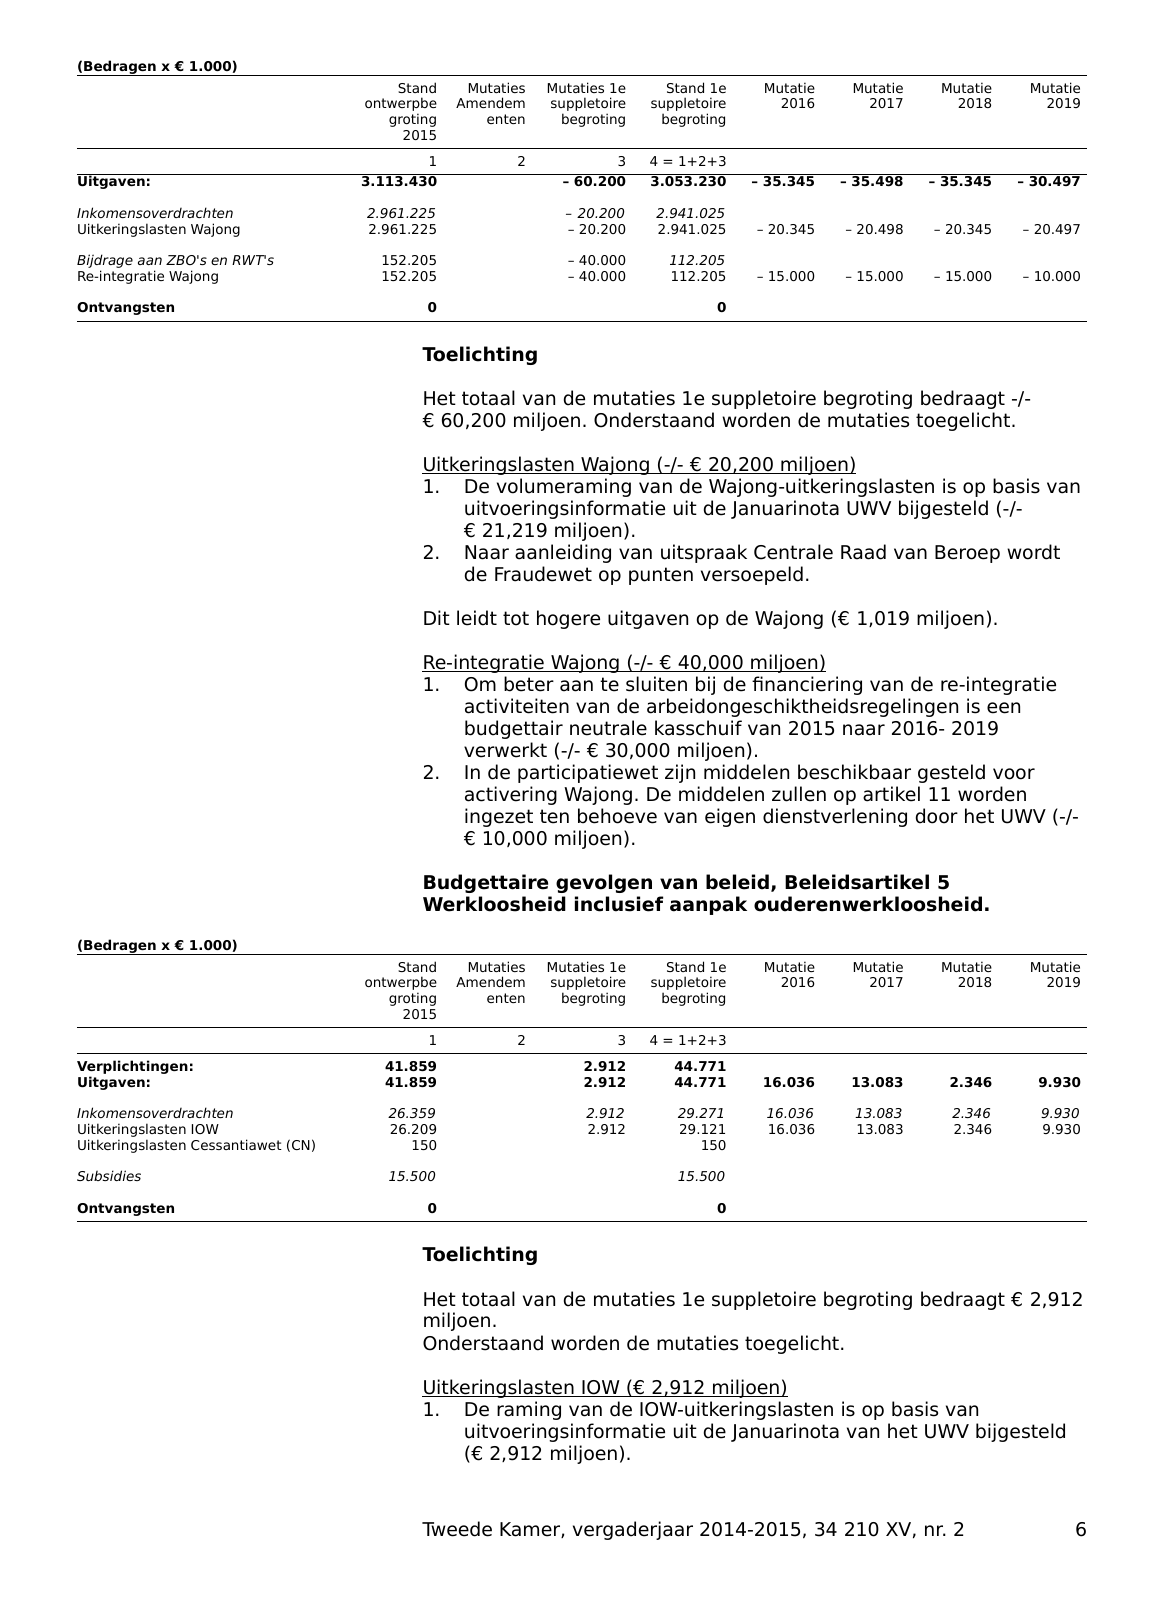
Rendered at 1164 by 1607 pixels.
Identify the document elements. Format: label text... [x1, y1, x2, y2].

table_cell [632, 284, 732, 300]
table_cell Mutatie 2018 [909, 955, 998, 1027]
table_cell 44.771 [632, 1054, 732, 1075]
table_cell [632, 237, 732, 253]
table_cell [77, 284, 354, 300]
table_cell [77, 1091, 354, 1106]
text 2. In de participatiewet zijn middelen beschikbaar gesteld voor activering Wajong. De middelen zullen op artikel 11 worden ingezet ten behoeve van eigen dienstverlening door het UWV (-/- € 10,000 miljoen). [422, 762, 1087, 850]
table_cell [732, 1185, 821, 1201]
table_cell Mutaties 1e suppletoire begroting [531, 955, 632, 1027]
table_cell 44.771 [632, 1075, 732, 1091]
table_cell Verplichtingen: [77, 1054, 354, 1075]
table_cell [909, 1054, 998, 1075]
subtitle Toelichting [422, 1244, 1087, 1266]
table_cell [909, 1028, 998, 1053]
table_cell [732, 300, 821, 321]
table_cell 0 [632, 300, 732, 321]
table_cell 3.053.230 [632, 175, 732, 190]
table_cell 16.036 [732, 1106, 821, 1122]
table_cell Mutaties Amendementen [443, 76, 531, 148]
table_header (Bedragen x € 1.000) [77, 938, 1087, 954]
table_cell [821, 1091, 909, 1106]
table_cell [443, 1201, 531, 1221]
table_cell 2.346 [909, 1106, 998, 1122]
table_cell [77, 76, 354, 148]
table_cell 15.500 [632, 1169, 732, 1185]
table_cell [909, 1185, 998, 1201]
subtitle Uitkeringslasten Wajong (-/- € 20,200 miljoen) [422, 454, 1087, 476]
table_cell 2.912 [531, 1122, 632, 1138]
table_cell 26.209 [354, 1122, 443, 1138]
table_cell [632, 1185, 732, 1201]
table_cell Mutatie 2017 [821, 76, 909, 148]
table_cell [821, 1169, 909, 1185]
table_cell [443, 1138, 531, 1153]
table_cell [443, 1054, 531, 1075]
table_cell – 20.200 [531, 206, 632, 221]
table_cell 152.205 [354, 269, 443, 284]
table_cell – 15.000 [821, 269, 909, 284]
table_cell [821, 300, 909, 321]
table_cell [443, 175, 531, 190]
table_cell – 20.345 [909, 221, 998, 237]
table_cell 2.941.025 [632, 221, 732, 237]
table_cell 2 [443, 149, 531, 174]
table_cell Stand ontwerpbegroting 2015 [354, 76, 443, 148]
table_cell [821, 1138, 909, 1153]
table_cell Uitgaven: [77, 1075, 354, 1091]
table_cell 16.036 [732, 1075, 821, 1091]
text 2. Naar aanleiding van uitspraak Centrale Raad van Beroep wordt de Fraudewet op punten versoepeld. [422, 542, 1087, 586]
text 1. Om beter aan te sluiten bij de financiering van de re-integratie activiteiten van de arbeidongeschiktheidsregelingen is een budgettair neutrale kasschuif van 2015 naar 2016- 2019 verwerkt (-/- € 30,000 miljoen). [422, 674, 1087, 762]
text Het totaal van de mutaties 1e suppletoire begroting bedraagt € 2,912 miljoen. [422, 1288, 1087, 1332]
table_cell [732, 206, 821, 221]
table_cell [443, 1169, 531, 1185]
table_cell 150 [354, 1138, 443, 1153]
table_cell [821, 190, 909, 206]
table_cell [531, 1154, 632, 1169]
table_cell [443, 206, 531, 221]
subtitle Re-integratie Wajong (-/- € 40,000 miljoen) [422, 652, 1087, 674]
table_cell [632, 1154, 732, 1169]
table_cell [443, 269, 531, 284]
table_cell [531, 300, 632, 321]
table_cell 13.083 [821, 1122, 909, 1138]
table_cell – 20.345 [732, 221, 821, 237]
table_cell [77, 1028, 354, 1053]
table_cell [77, 1154, 354, 1169]
table_cell [531, 284, 632, 300]
table_cell 2.941.025 [632, 206, 732, 221]
table_cell 16.036 [732, 1122, 821, 1138]
table_cell 29.271 [632, 1106, 732, 1122]
table_cell [998, 1054, 1087, 1075]
table_cell Mutatie 2016 [732, 76, 821, 148]
table_cell [443, 190, 531, 206]
table_cell – 40.000 [531, 269, 632, 284]
table_cell [443, 1075, 531, 1091]
table_cell 112.205 [632, 253, 732, 269]
table_cell 9.930 [998, 1075, 1087, 1091]
text Het totaal van de mutaties 1e suppletoire begroting bedraagt -/- € 60,200 miljoen. Onderstaand worden de mutaties toegelicht. [422, 388, 1087, 432]
table_cell [443, 237, 531, 253]
table_cell – 20.497 [998, 221, 1087, 237]
table_cell 0 [354, 300, 443, 321]
table_cell 2.346 [909, 1122, 998, 1138]
table_cell [821, 237, 909, 253]
table_header (Bedragen x € 1.000) [77, 59, 1087, 75]
table_cell [354, 1091, 443, 1106]
table_cell – 35.345 [732, 175, 821, 190]
table_cell Mutaties 1e suppletoire begroting [531, 76, 632, 148]
table_cell 4 = 1+2+3 [632, 149, 732, 174]
table_cell [998, 237, 1087, 253]
table_cell 2.346 [909, 1075, 998, 1091]
table_cell [732, 1138, 821, 1153]
table_cell Stand 1e suppletoire begroting [632, 76, 732, 148]
table_cell – 40.000 [531, 253, 632, 269]
table_cell 41.859 [354, 1054, 443, 1075]
table_cell Mutatie 2017 [821, 955, 909, 1027]
table_cell [531, 237, 632, 253]
table_cell [909, 1169, 998, 1185]
table_cell [909, 1091, 998, 1106]
table_cell – 15.000 [732, 269, 821, 284]
table_cell [732, 149, 821, 174]
table_cell 3.113.430 [354, 175, 443, 190]
table_cell 4 = 1+2+3 [632, 1028, 732, 1053]
table_cell Uitkeringslasten Wajong [77, 221, 354, 237]
table_cell [732, 284, 821, 300]
table_cell Mutaties Amendementen [443, 955, 531, 1027]
table_cell [632, 1091, 732, 1106]
table_cell [531, 190, 632, 206]
table_cell [531, 1185, 632, 1201]
subtitle Budgettaire gevolgen van beleid, Beleidsartikel 5 Werkloosheid inclusief aanpak ouderenwerkloosheid. [422, 872, 1087, 916]
table_cell [998, 190, 1087, 206]
table_cell [77, 1185, 354, 1201]
table_cell 29.121 [632, 1122, 732, 1138]
table_cell [531, 1201, 632, 1221]
table_cell [732, 190, 821, 206]
table_cell [732, 1091, 821, 1106]
table_cell Stand 1e suppletoire begroting [632, 955, 732, 1027]
table_cell [909, 1154, 998, 1169]
table_cell [821, 284, 909, 300]
table_cell [909, 149, 998, 174]
table_cell 2 [443, 1028, 531, 1053]
subtitle Toelichting [422, 344, 1087, 366]
table_cell – 15.000 [909, 269, 998, 284]
table_cell [77, 149, 354, 174]
table_cell 1 [354, 149, 443, 174]
table_cell [77, 955, 354, 1027]
table_cell [443, 1122, 531, 1138]
table_cell [909, 300, 998, 321]
table_cell 13.083 [821, 1106, 909, 1122]
table_cell [443, 1154, 531, 1169]
table_cell [909, 237, 998, 253]
table_cell [821, 1028, 909, 1053]
table_cell [732, 1028, 821, 1053]
table_cell [354, 284, 443, 300]
table_cell – 20.498 [821, 221, 909, 237]
table_cell [443, 300, 531, 321]
table_cell [998, 1154, 1087, 1169]
table_cell 2.961.225 [354, 206, 443, 221]
table_cell [909, 253, 998, 269]
table_cell [732, 1054, 821, 1075]
table_cell [998, 1091, 1087, 1106]
table_cell [732, 253, 821, 269]
table_cell Re-integratie Wajong [77, 269, 354, 284]
text Dit leidt tot hogere uitgaven op de Wajong (€ 1,019 miljoen). [422, 608, 1087, 630]
table_cell [821, 253, 909, 269]
table_cell [998, 1138, 1087, 1153]
table_cell [909, 206, 998, 221]
table_cell [821, 1201, 909, 1221]
table_cell [77, 237, 354, 253]
table_cell – 30.497 [998, 175, 1087, 190]
table_cell Inkomensoverdrachten [77, 206, 354, 221]
table_cell [732, 1169, 821, 1185]
table_cell [354, 1185, 443, 1201]
table_cell [998, 149, 1087, 174]
table_cell 2.912 [531, 1075, 632, 1091]
table_cell [821, 1185, 909, 1201]
table_cell [821, 149, 909, 174]
table_cell [354, 190, 443, 206]
table_cell [531, 1138, 632, 1153]
table_cell Inkomensoverdrachten [77, 1106, 354, 1122]
table_cell [443, 1185, 531, 1201]
table_cell [443, 1106, 531, 1122]
table_cell [77, 190, 354, 206]
table_cell – 10.000 [998, 269, 1087, 284]
table_cell 41.859 [354, 1075, 443, 1091]
table_cell [998, 284, 1087, 300]
table_cell 2.912 [531, 1106, 632, 1122]
table_cell 13.083 [821, 1075, 909, 1091]
table_cell [909, 190, 998, 206]
table_cell [998, 1201, 1087, 1221]
table_cell [821, 206, 909, 221]
table_cell [909, 1138, 998, 1153]
table_cell Bijdrage aan ZBO's en RWT's [77, 253, 354, 269]
table_cell 9.930 [998, 1122, 1087, 1138]
table_cell [998, 1185, 1087, 1201]
table_cell 0 [632, 1201, 732, 1221]
table_cell Mutatie 2018 [909, 76, 998, 148]
table_cell [354, 1154, 443, 1169]
table_cell [531, 1091, 632, 1106]
table_cell [443, 284, 531, 300]
table_cell Uitgaven: [77, 175, 354, 190]
table_cell [821, 1054, 909, 1075]
table_cell Ontvangsten [77, 300, 354, 321]
table_cell [354, 237, 443, 253]
text Onderstaand worden de mutaties toegelicht. [422, 1332, 1087, 1354]
table_cell 26.359 [354, 1106, 443, 1122]
table_cell [909, 1201, 998, 1221]
table_cell 0 [354, 1201, 443, 1221]
table_cell [443, 1091, 531, 1106]
table_cell Uitkeringslasten Cessantiawet (CN) [77, 1138, 354, 1153]
table_cell 1 [354, 1028, 443, 1053]
table_cell Stand ontwerpbegroting 2015 [354, 955, 443, 1027]
table_cell [998, 1169, 1087, 1185]
table_cell [909, 284, 998, 300]
table_cell – 35.498 [821, 175, 909, 190]
table_cell [998, 300, 1087, 321]
table_cell 2.961.225 [354, 221, 443, 237]
table_cell Uitkeringslasten IOW [77, 1122, 354, 1138]
table_cell 152.205 [354, 253, 443, 269]
table_cell 2.912 [531, 1054, 632, 1075]
table_cell Mutatie 2019 [998, 955, 1087, 1027]
table_cell 3 [531, 149, 632, 174]
table_cell 9.930 [998, 1106, 1087, 1122]
table_cell Ontvangsten [77, 1201, 354, 1221]
table_cell Subsidies [77, 1169, 354, 1185]
table_cell [998, 206, 1087, 221]
table_cell – 60.200 [531, 175, 632, 190]
subtitle Uitkeringslasten IOW (€ 2,912 miljoen) [422, 1377, 1087, 1398]
text 1. De volumeraming van de Wajong-uitkeringslasten is op basis van uitvoeringsinformatie uit de Januarinota UWV bijgesteld (-/- € 21,219 miljoen). [422, 476, 1087, 542]
table_cell 112.205 [632, 269, 732, 284]
table_cell [632, 190, 732, 206]
text 1. De raming van de IOW-uitkeringslasten is op basis van uitvoeringsinformatie uit de Januarinota van het UWV bijgesteld (€ 2,912 miljoen). [422, 1398, 1087, 1464]
table_cell 150 [632, 1138, 732, 1153]
table_cell [443, 253, 531, 269]
table_cell [732, 237, 821, 253]
table_cell – 35.345 [909, 175, 998, 190]
table_cell [531, 1169, 632, 1185]
table_cell [998, 253, 1087, 269]
table_cell Mutatie 2019 [998, 76, 1087, 148]
table_cell Mutatie 2016 [732, 955, 821, 1027]
table_cell – 20.200 [531, 221, 632, 237]
table_cell [821, 1154, 909, 1169]
table_cell [443, 221, 531, 237]
table_cell 3 [531, 1028, 632, 1053]
table_cell 15.500 [354, 1169, 443, 1185]
table_cell [998, 1028, 1087, 1053]
table_cell [732, 1201, 821, 1221]
table_cell [732, 1154, 821, 1169]
